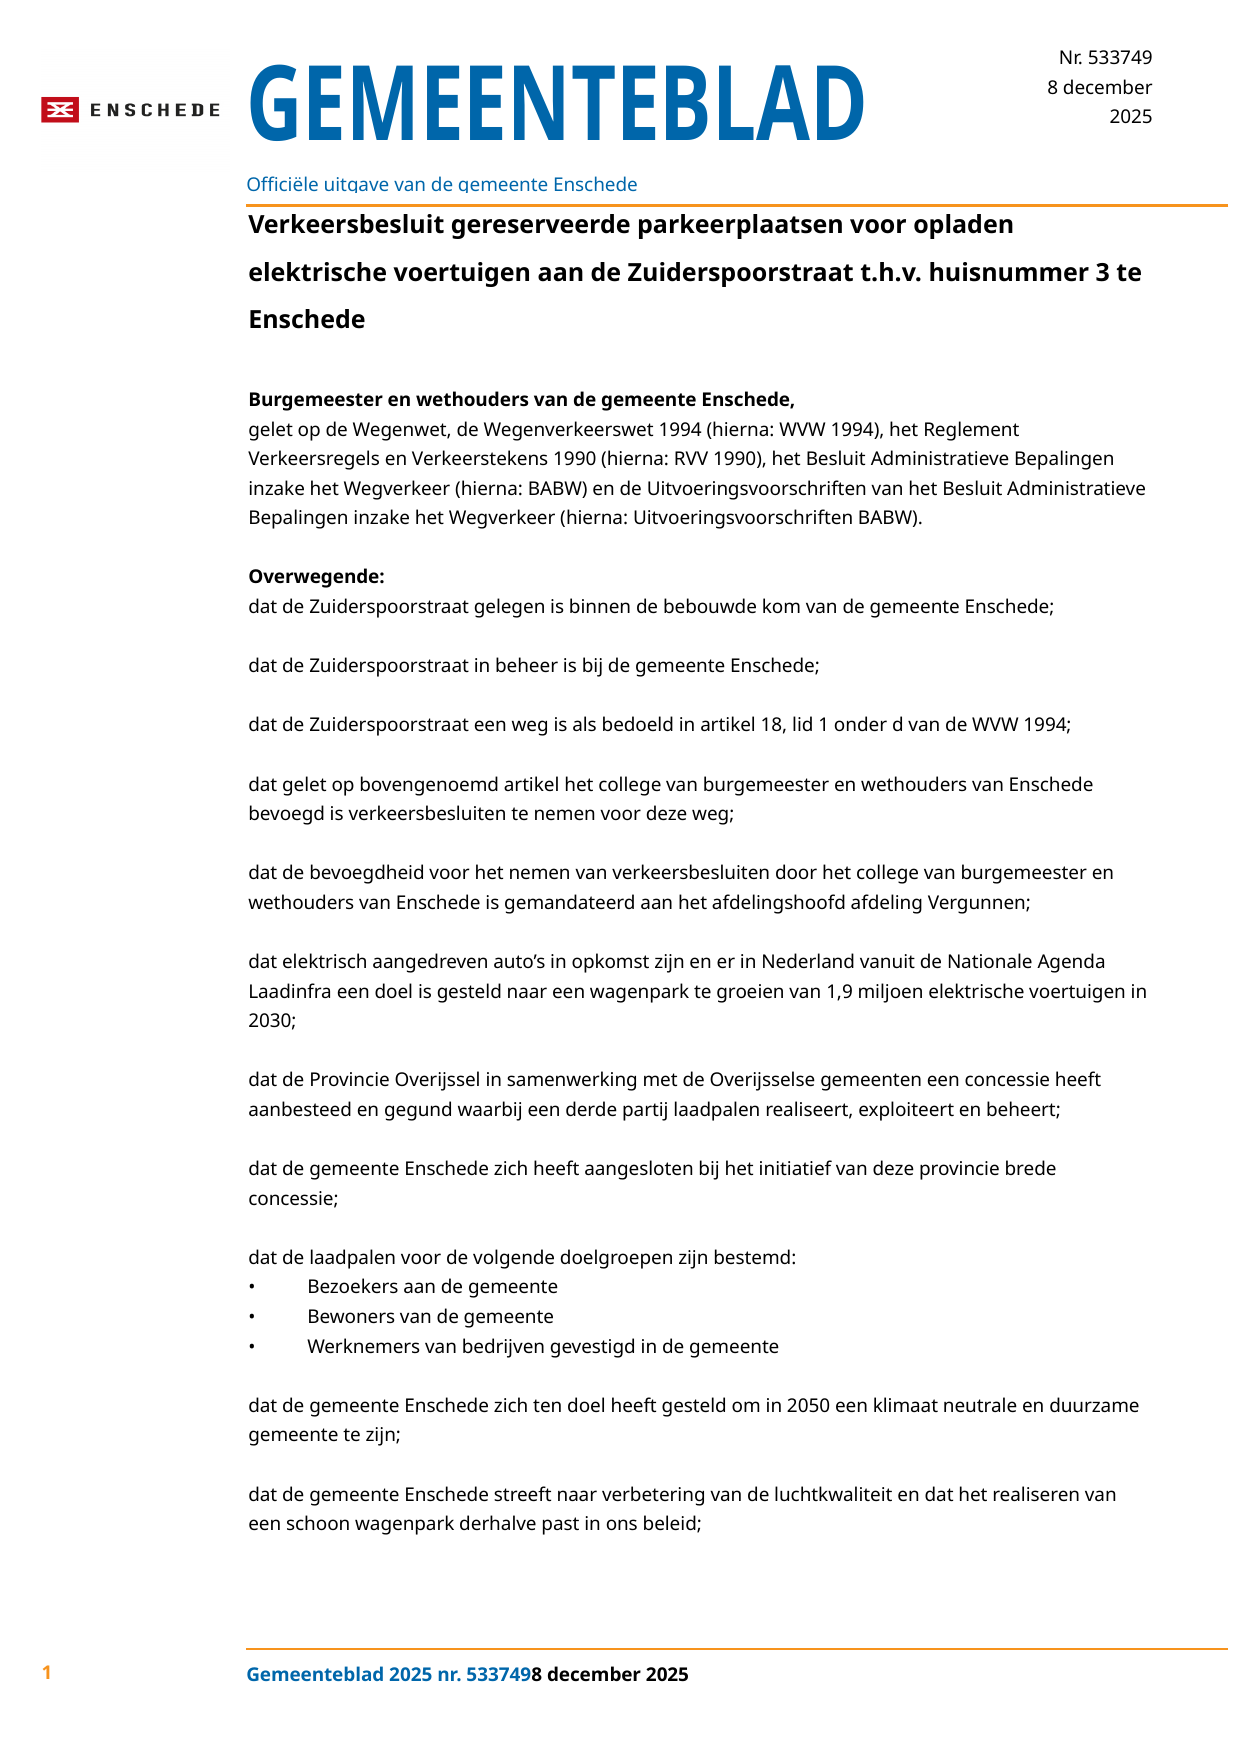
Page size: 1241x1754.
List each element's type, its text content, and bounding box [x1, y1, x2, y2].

text dat de Zuiderspoorstraat een weg is als bedoeld in artikel 18, lid 1 onder d van de WVW 1994; [248, 712, 1152, 737]
text dat de Zuiderspoorstraat gelegen is binnen de bebouwde kom van de gemeente Enschede; [248, 593, 1152, 619]
picture [41, 47, 231, 172]
text Overwegende: [248, 564, 1152, 589]
text dat gelet op bovengenoemd artikel het college van burgemeester en wethouders van Enschede bevoegd is verkeersbesluiten te nemen voor deze weg; [248, 771, 1152, 826]
text dat de bevoegdheid voor het nemen van verkeersbesluiten door het college van burgemeester en wethouders van Enschede is gemandateerd aan het afdelingshoofd afdeling Vergunnen; [248, 859, 1152, 915]
text dat de laadpalen voor de volgende doelgroepen zijn bestemd: [248, 1244, 1152, 1270]
list Bewoners van de gemeente [248, 1303, 1152, 1329]
text dat elektrisch aangedreven auto’s in opkomst zijn en er in Nederland vanuit de Nationale Agenda Laadinfra een doel is gesteld naar een wagenpark te groeien van 1,9 miljoen elektrische voertuigen in 2030; [248, 948, 1152, 1033]
text dat de Zuiderspoorstraat in beheer is bij de gemeente Enschede; [248, 652, 1152, 678]
text gelet op de Wegenwet, de Wegenverkeerswet 1994 (hierna: WVW 1994), het Reglement Verkeersregels en Verkeerstekens 1990 (hierna: RVV 1990), het Besluit Administratieve Bepalingen inzake het Wegverkeer (hierna: BABW) en de Uitvoeringsvoorschriften van het Besluit Administratieve Bepalingen inzake het Wegverkeer (hierna: Uitvoeringsvoorschriften BABW). [248, 416, 1152, 530]
text Burgemeester en wethouders van de gemeente Enschede, [248, 386, 1152, 412]
list Werknemers van bedrijven gevestigd in de gemeente [248, 1333, 1152, 1359]
text dat de Provincie Overijssel in samenwerking met de Overijsselse gemeenten een concessie heeft aanbesteed en gegund waarbij een derde partij laadpalen realiseert, exploiteert en beheert; [248, 1067, 1152, 1122]
text dat de gemeente Enschede streeft naar verbetering van de luchtkwaliteit en dat het realiseren van een schoon wagenpark derhalve past in ons beleid; [248, 1481, 1152, 1536]
text dat de gemeente Enschede zich ten doel heeft gesteld om in 2050 een klimaat neutrale en duurzame gemeente te zijn; [248, 1392, 1152, 1447]
list Bezoekers aan de gemeente [248, 1274, 1152, 1299]
text Verkeersbesluit gereserveerde parkeerplaatsen voor opladen elektrische voertuigen aan de Zuiderspoorstraat t.h.v. huisnummer 3 te Enschede [248, 207, 1152, 336]
text dat de gemeente Enschede zich heeft aangesloten bij het initiatief van deze provincie brede concessie; [248, 1155, 1152, 1211]
